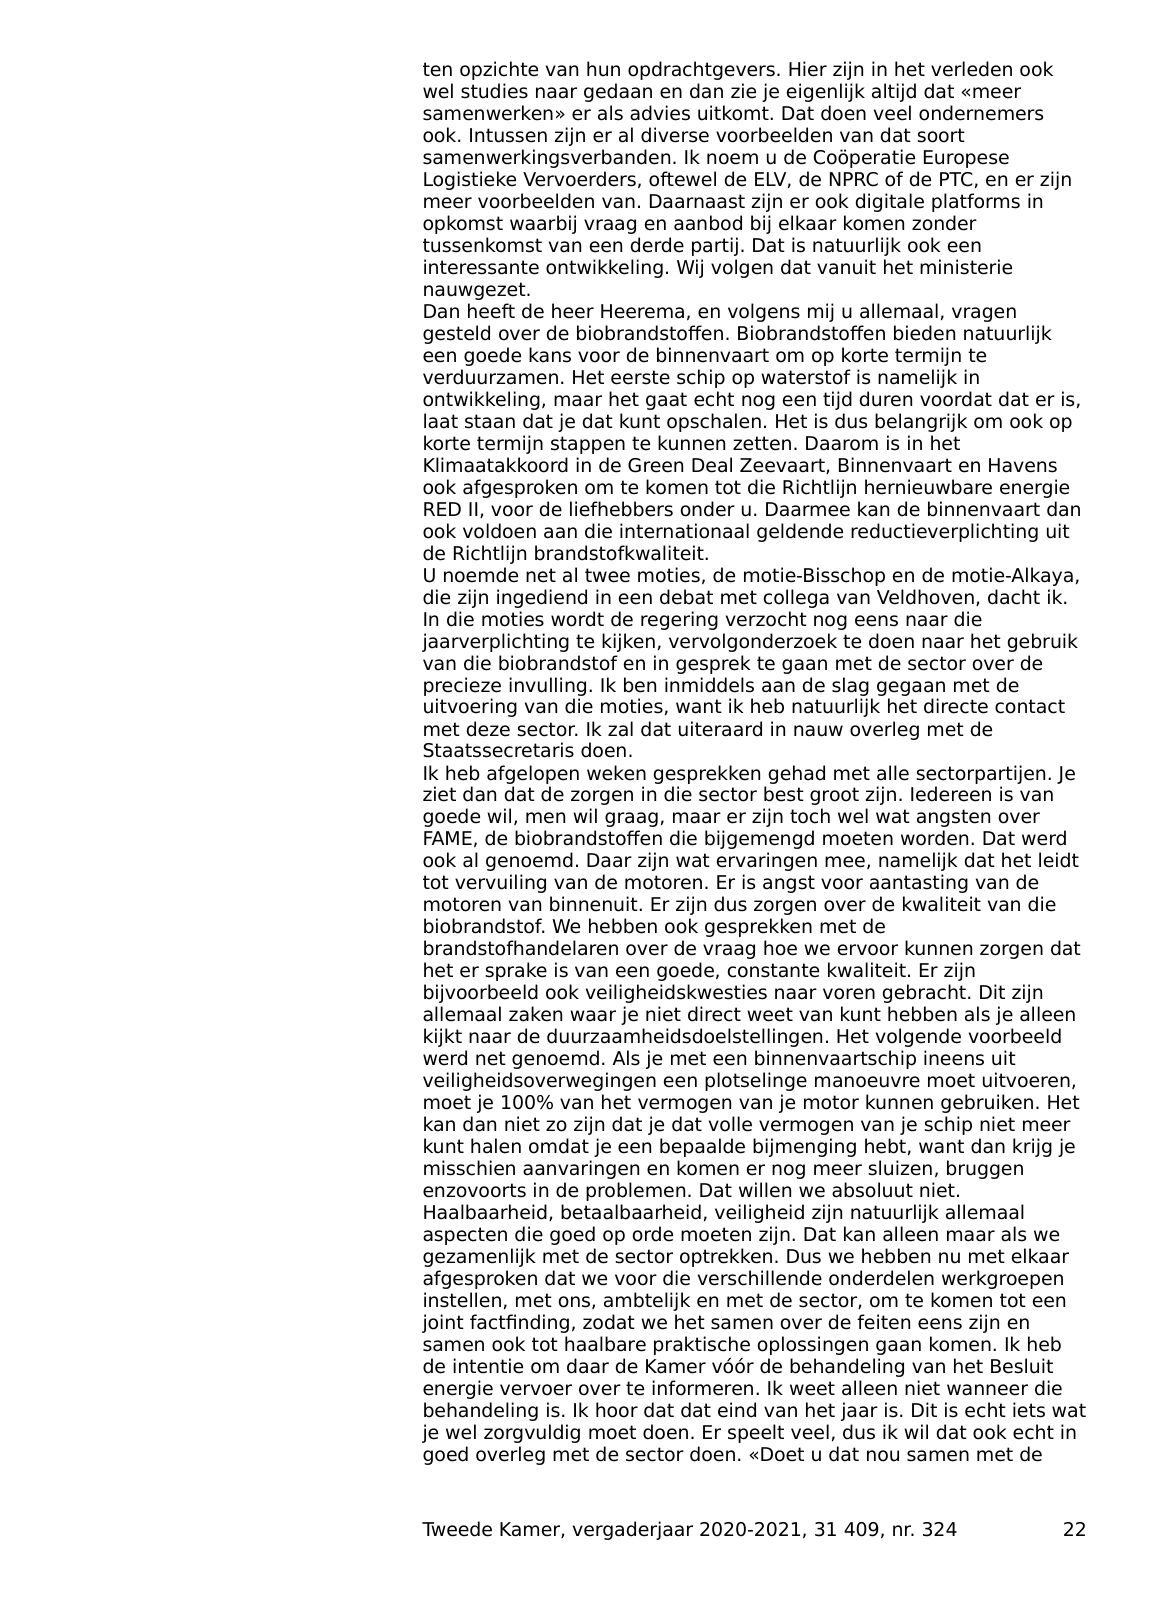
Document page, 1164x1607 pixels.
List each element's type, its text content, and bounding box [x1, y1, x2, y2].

text Dan heeft de heer Heerema, en volgens mij u allemaal, vragen gesteld over de biobrandstoffen. Biobrandstoffen bieden natuurlijk een goede kans voor de binnenvaart om op korte termijn te verduurzamen. Het eerste schip op waterstof is namelijk in ontwikkeling, maar het gaat echt nog een tijd duren voordat dat er is, laat staan dat je dat kunt opschalen. Het is dus belangrijk om ook op korte termijn stappen te kunnen zetten. Daarom is in het Klimaatakkoord in de Green Deal Zeevaart, Binnenvaart en Havens ook afgesproken om te komen tot die Richtlijn hernieuwbare energie RED II, voor de liefhebbers onder u. Daarmee kan de binnenvaart dan ook voldoen aan die internationaal geldende reductieverplichting uit de Richtlijn brandstofkwaliteit. [422, 301, 1087, 564]
text Haalbaarheid, betaalbaarheid, veiligheid zijn natuurlijk allemaal aspecten die goed op orde moeten zijn. Dat kan alleen maar als we gezamenlijk met de sector optrekken. Dus we hebben nu met elkaar afgesproken dat we voor die verschillende onderdelen werkgroepen instellen, met ons, ambtelijk en met de sector, om te komen tot een joint factfinding, zodat we het samen over de feiten eens zijn en samen ook tot haalbare praktische oplossingen gaan komen. Ik heb de intentie om daar de Kamer vóór de behandeling van het Besluit energie vervoer over te informeren. Ik weet alleen niet wanneer die behandeling is. Ik hoor dat dat eind van het jaar is. Dit is echt iets wat je wel zorgvuldig moet doen. Er speelt veel, dus ik wil dat ook echt in goed overleg met de sector doen. «Doet u dat nou samen met de [422, 1202, 1087, 1466]
text Ik heb afgelopen weken gesprekken gehad met alle sectorpartijen. Je ziet dan dat de zorgen in die sector best groot zijn. Iedereen is van goede wil, men wil graag, maar er zijn toch wel wat angsten over FAME, de biobrandstoffen die bijgemengd moeten worden. Dat werd ook al genoemd. Daar zijn wat ervaringen mee, namelijk dat het leidt tot vervuiling van de motoren. Er is angst voor aantasting van de motoren van binnenuit. Er zijn dus zorgen over de kwaliteit van die biobrandstof. We hebben ook gesprekken met de brandstofhandelaren over de vraag hoe we ervoor kunnen zorgen dat het er sprake is van een goede, constante kwaliteit. Er zijn bijvoorbeeld ook veiligheidskwesties naar voren gebracht. Dit zijn allemaal zaken waar je niet direct weet van kunt hebben als je alleen kijkt naar de duurzaamheidsdoelstellingen. Het volgende voorbeeld werd net genoemd. Als je met een binnenvaartschip ineens uit veiligheidsoverwegingen een plotselinge manoeuvre moet uitvoeren, moet je 100% van het vermogen van je motor kunnen gebruiken. Het kan dan niet zo zijn dat je dat volle vermogen van je schip niet meer kunt halen omdat je een bepaalde bijmenging hebt, want dan krijg je misschien aanvaringen en komen er nog meer sluizen, bruggen enzovoorts in de problemen. Dat willen we absoluut niet. [422, 762, 1087, 1202]
text ten opzichte van hun opdrachtgevers. Hier zijn in het verleden ook wel studies naar gedaan en dan zie je eigenlijk altijd dat «meer samenwerken» er als advies uitkomt. Dat doen veel ondernemers ook. Intussen zijn er al diverse voorbeelden van dat soort samenwerkingsverbanden. Ik noem u de Coöperatie Europese Logistieke Vervoerders, oftewel de ELV, de NPRC of de PTC, en er zijn meer voorbeelden van. Daarnaast zijn er ook digitale platforms in opkomst waarbij vraag en aanbod bij elkaar komen zonder tussenkomst van een derde partij. Dat is natuurlijk ook een interessante ontwikkeling. Wij volgen dat vanuit het ministerie nauwgezet. [422, 59, 1087, 301]
text U noemde net al twee moties, de motie-Bisschop en de motie-Alkaya, die zijn ingediend in een debat met collega van Veldhoven, dacht ik. In die moties wordt de regering verzocht nog eens naar die jaarverplichting te kijken, vervolgonderzoek te doen naar het gebruik van die biobrandstof en in gesprek te gaan met de sector over de precieze invulling. Ik ben inmiddels aan de slag gegaan met de uitvoering van die moties, want ik heb natuurlijk het directe contact met deze sector. Ik zal dat uiteraard in nauw overleg met de Staatssecretaris doen. [422, 564, 1087, 762]
